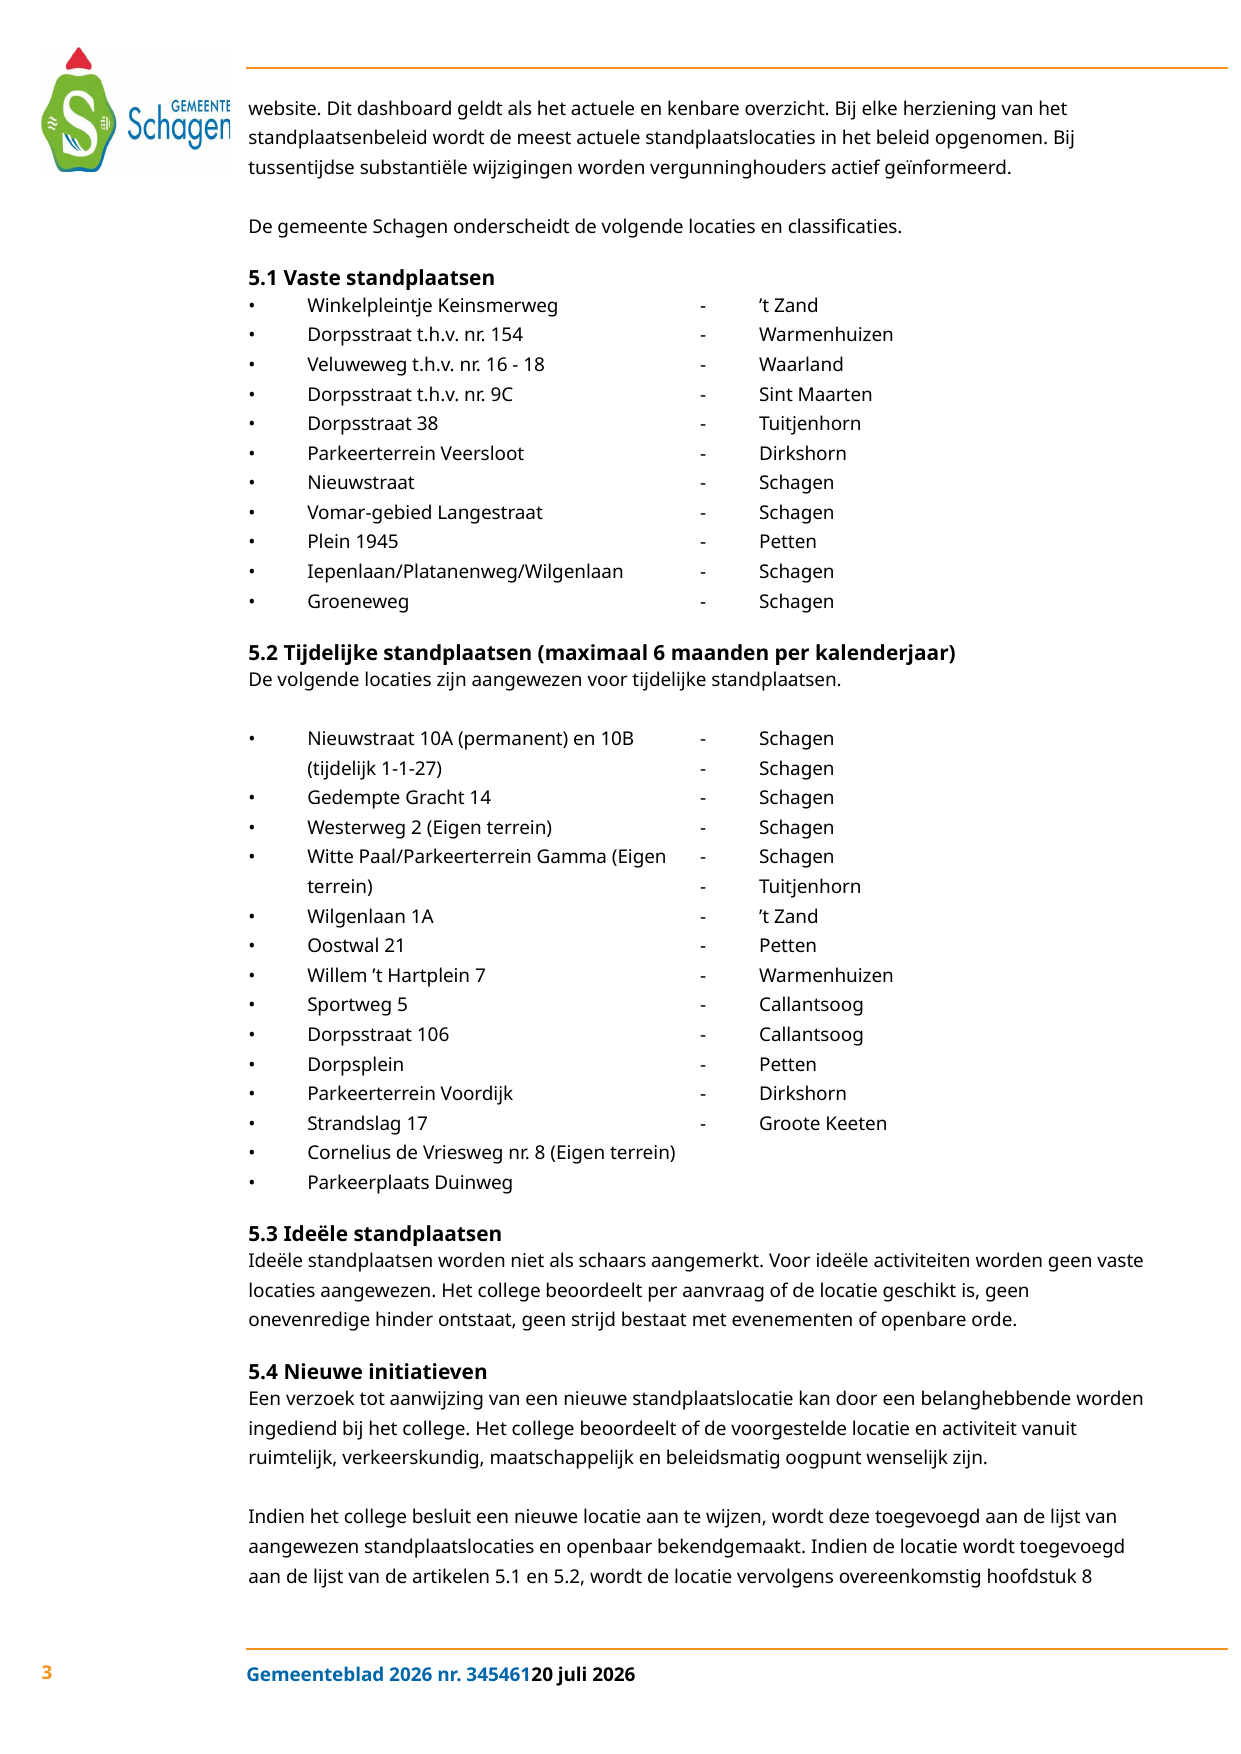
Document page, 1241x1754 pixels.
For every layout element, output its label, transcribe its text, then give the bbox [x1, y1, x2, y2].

table_header Nieuwstraat 10A (permanent) en 10B (tijdelijk 1-1-27) Gedempte Gracht 14 Westerweg 2 (Eigen terrein) Witte Paal/Parkeerterrein Gamma (Eigen terrein) Wilgenlaan 1A Oostwal 21 Willem ’t Hartplein 7 Sportweg 5 Dorpsstraat 106 Dorpsplein Parkeerterrein Voordijk Strandslag 17 Cornelius de Vriesweg nr. 8 (Eigen terrein) Parkeerplaats Duinweg [248, 725, 700, 1195]
table_header Schagen Schagen Schagen Schagen Schagen Tuitjenhorn ’t Zand Petten Warmenhuizen Callantsoog Callantsoog Petten Dirkshorn Groote Keeten [700, 725, 1152, 1195]
text Een verzoek tot aanwijzing van een nieuwe standplaatslocatie kan door een belanghebbende worden ingediend bij het college. Het college beoordeelt of de voorgestelde locatie en activiteit vanuit ruimtelijk, verkeerskundig, maatschappelijk en beleidsmatig oogpunt wenselijk zijn. [248, 1385, 1152, 1470]
text Indien het college besluit een nieuwe locatie aan te wijzen, wordt deze toegevoegd aan de lijst van aangewezen standplaatslocaties en openbaar bekendgemaakt. Indien de locatie wordt toegevoegd aan de lijst van de artikelen 5.1 en 5.2, wordt de locatie vervolgens overeenkomstig hoofdstuk 8 [248, 1504, 1152, 1589]
text 5.2 Tijdelijke standplaatsen (maximaal 6 maanden per kalenderjaar) [248, 638, 1152, 666]
text De volgende locaties zijn aangewezen voor tijdelijke standplaatsen. [248, 666, 1152, 692]
table_header Winkelpleintje Keinsmerweg Dorpsstraat t.h.v. nr. 154 Veluweweg t.h.v. nr. 16 - 18 Dorpsstraat t.h.v. nr. 9C Dorpsstraat 38 Parkeerterrein Veersloot Nieuwstraat Vomar-gebied Langestraat Plein 1945 Iepenlaan/Platanenweg/Wilgenlaan Groeneweg [248, 292, 700, 614]
text website. Dit dashboard geldt als het actuele en kenbare overzicht. Bij elke herziening van het standplaatsenbeleid wordt de meest actuele standplaatslocaties in het beleid opgenomen. Bij tussentijdse substantiële wijzigingen worden vergunninghouders actief geïnformeerd. [248, 95, 1152, 180]
text 5.4 Nieuwe initiatieven [248, 1357, 1152, 1385]
text 5.3 Ideële standplaatsen [248, 1219, 1152, 1247]
text 5.1 Vaste standplaatsen [248, 263, 1152, 292]
text De gemeente Schagen onderscheidt de volgende locaties en classificaties. [248, 213, 1152, 239]
picture [41, 47, 231, 172]
table_header ’t Zand Warmenhuizen Waarland Sint Maarten Tuitjenhorn Dirkshorn Schagen Schagen Petten Schagen Schagen [700, 292, 1152, 614]
text Ideële standplaatsen worden niet als schaars aangemerkt. Voor ideële activiteiten worden geen vaste locaties aangewezen. Het college beoordeelt per aanvraag of de locatie geschikt is, geen onevenredige hinder ontstaat, geen strijd bestaat met evenementen of openbare orde. [248, 1247, 1152, 1332]
